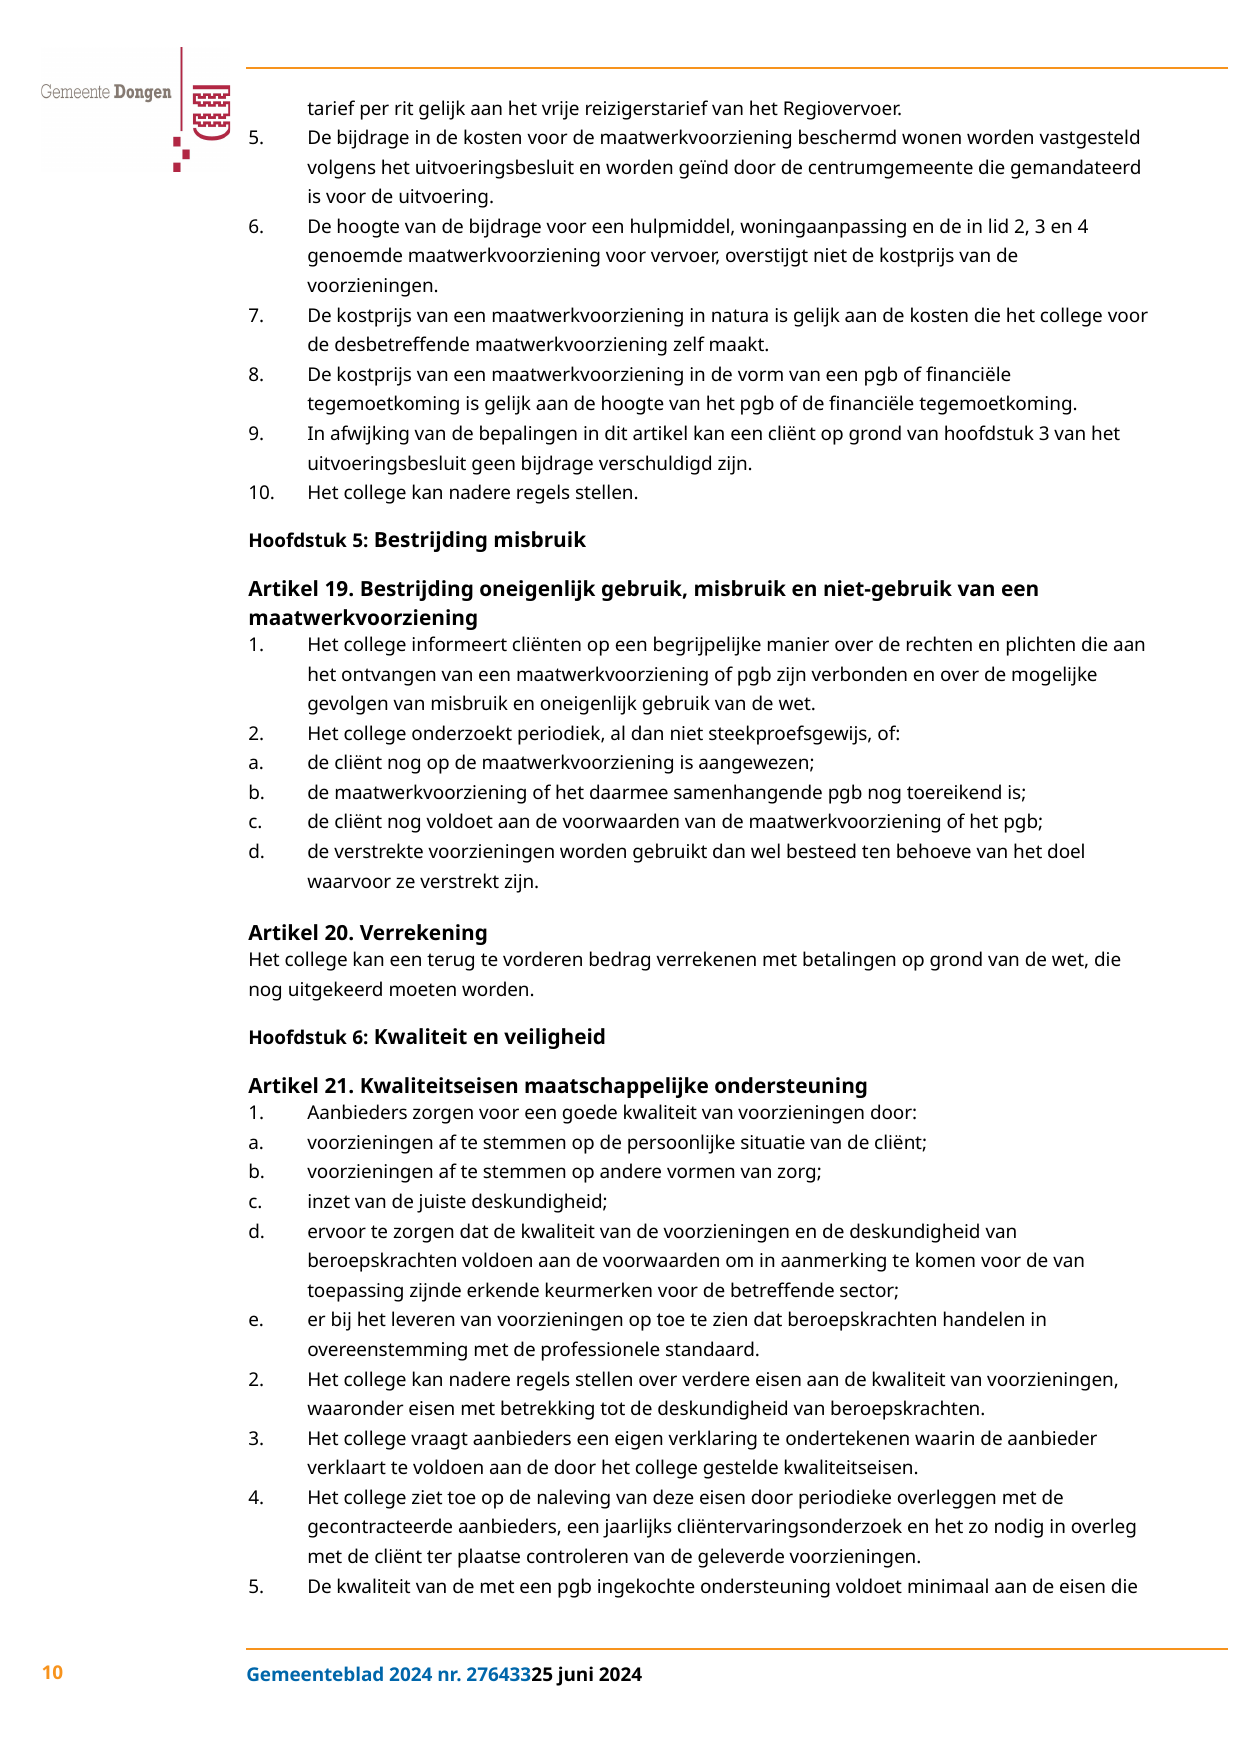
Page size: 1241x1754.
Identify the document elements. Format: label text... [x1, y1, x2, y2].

list De kostprijs van een maatwerkvoorziening in natura is gelijk aan de kosten die het college voor de desbetreffende maatwerkvoorziening zelf maakt. [248, 302, 1152, 357]
list tarief per rit gelijk aan het vrije reizigerstarief van het Regiovervoer. [248, 95, 1152, 121]
picture [41, 47, 231, 172]
list de cliënt nog voldoet aan de voorwaarden van de maatwerkvoorziening of het pgb; [248, 809, 1152, 834]
list Het college onderzoekt periodiek, al dan niet steekproefsgewijs, of: [248, 720, 1152, 746]
text Artikel 21. Kwaliteitseisen maatschappelijke ondersteuning [248, 1071, 1152, 1099]
list Het college kan nadere regels stellen over verdere eisen aan de kwaliteit van voorzieningen, waaronder eisen met betrekking tot de deskundigheid van beroepskrachten. [248, 1366, 1152, 1421]
list er bij het leveren van voorzieningen op toe te zien dat beroepskrachten handelen in overeenstemming met de professionele standaard. [248, 1307, 1152, 1362]
text Hoofdstuk 5: Bestrijding misbruik [248, 525, 1152, 553]
list De hoogte van de bijdrage voor een hulpmiddel, woningaanpassing en de in lid 2, 3 en 4 genoemde maatwerkvoorziening voor vervoer, overstijgt niet de kostprijs van de voorzieningen. [248, 213, 1152, 298]
list Het college ziet toe op de naleving van deze eisen door periodieke overleggen met de gecontracteerde aanbieders, een jaarlijks cliëntervaringsonderzoek en het zo nodig in overleg met de cliënt ter plaatse controleren van de geleverde voorzieningen. [248, 1484, 1152, 1569]
list de maatwerkvoorziening of het daarmee samenhangende pgb nog toereikend is; [248, 779, 1152, 805]
list de verstrekte voorzieningen worden gebruikt dan wel besteed ten behoeve van het doel waarvoor ze verstrekt zijn. [248, 838, 1152, 893]
list inzet van de juiste deskundigheid; [248, 1188, 1152, 1214]
list De kwaliteit van de met een pgb ingekochte ondersteuning voldoet minimaal aan de eisen die [248, 1573, 1152, 1599]
text Artikel 19. Bestrijding oneigenlijk gebruik, misbruik en niet-gebruik van een maatwerkvoorziening [248, 574, 1152, 631]
text Hoofdstuk 6: Kwaliteit en veiligheid [248, 1022, 1152, 1050]
list ervoor te zorgen dat de kwaliteit van de voorzieningen en de deskundigheid van beroepskrachten voldoen aan de voorwaarden om in aanmerking te komen voor de van toepassing zijnde erkende keurmerken voor de betreffende sector; [248, 1218, 1152, 1303]
list de cliënt nog op de maatwerkvoorziening is aangewezen; [248, 749, 1152, 775]
list De bijdrage in de kosten voor de maatwerkvoorziening beschermd wonen worden vastgesteld volgens het uitvoeringsbesluit en worden geïnd door de centrumgemeente die gemandateerd is voor de uitvoering. [248, 124, 1152, 209]
list voorzieningen af te stemmen op de persoonlijke situatie van de cliënt; [248, 1129, 1152, 1155]
text Het college kan een terug te vorderen bedrag verrekenen met betalingen op grond van de wet, die nog uitgekeerd moeten worden. [248, 947, 1152, 1002]
list Het college informeert cliënten op een begrijpelijke manier over de rechten en plichten die aan het ontvangen van een maatwerkvoorziening of pgb zijn verbonden en over de mogelijke gevolgen van misbruik en oneigenlijk gebruik van de wet. [248, 631, 1152, 716]
list voorzieningen af te stemmen op andere vormen van zorg; [248, 1159, 1152, 1184]
list Het college vraagt aanbieders een eigen verklaring te ondertekenen waarin de aanbieder verklaart te voldoen aan de door het college gestelde kwaliteitseisen. [248, 1425, 1152, 1480]
text Artikel 20. Verrekening [248, 918, 1152, 947]
list Het college kan nadere regels stellen. [248, 479, 1152, 505]
list Aanbieders zorgen voor een goede kwaliteit van voorzieningen door: [248, 1099, 1152, 1125]
list De kostprijs van een maatwerkvoorziening in de vorm van een pgb of financiële tegemoetkoming is gelijk aan de hoogte van het pgb of de financiële tegemoetkoming. [248, 361, 1152, 416]
list In afwijking van de bepalingen in dit artikel kan een cliënt op grond van hoofdstuk 3 van het uitvoeringsbesluit geen bijdrage verschuldigd zijn. [248, 420, 1152, 476]
